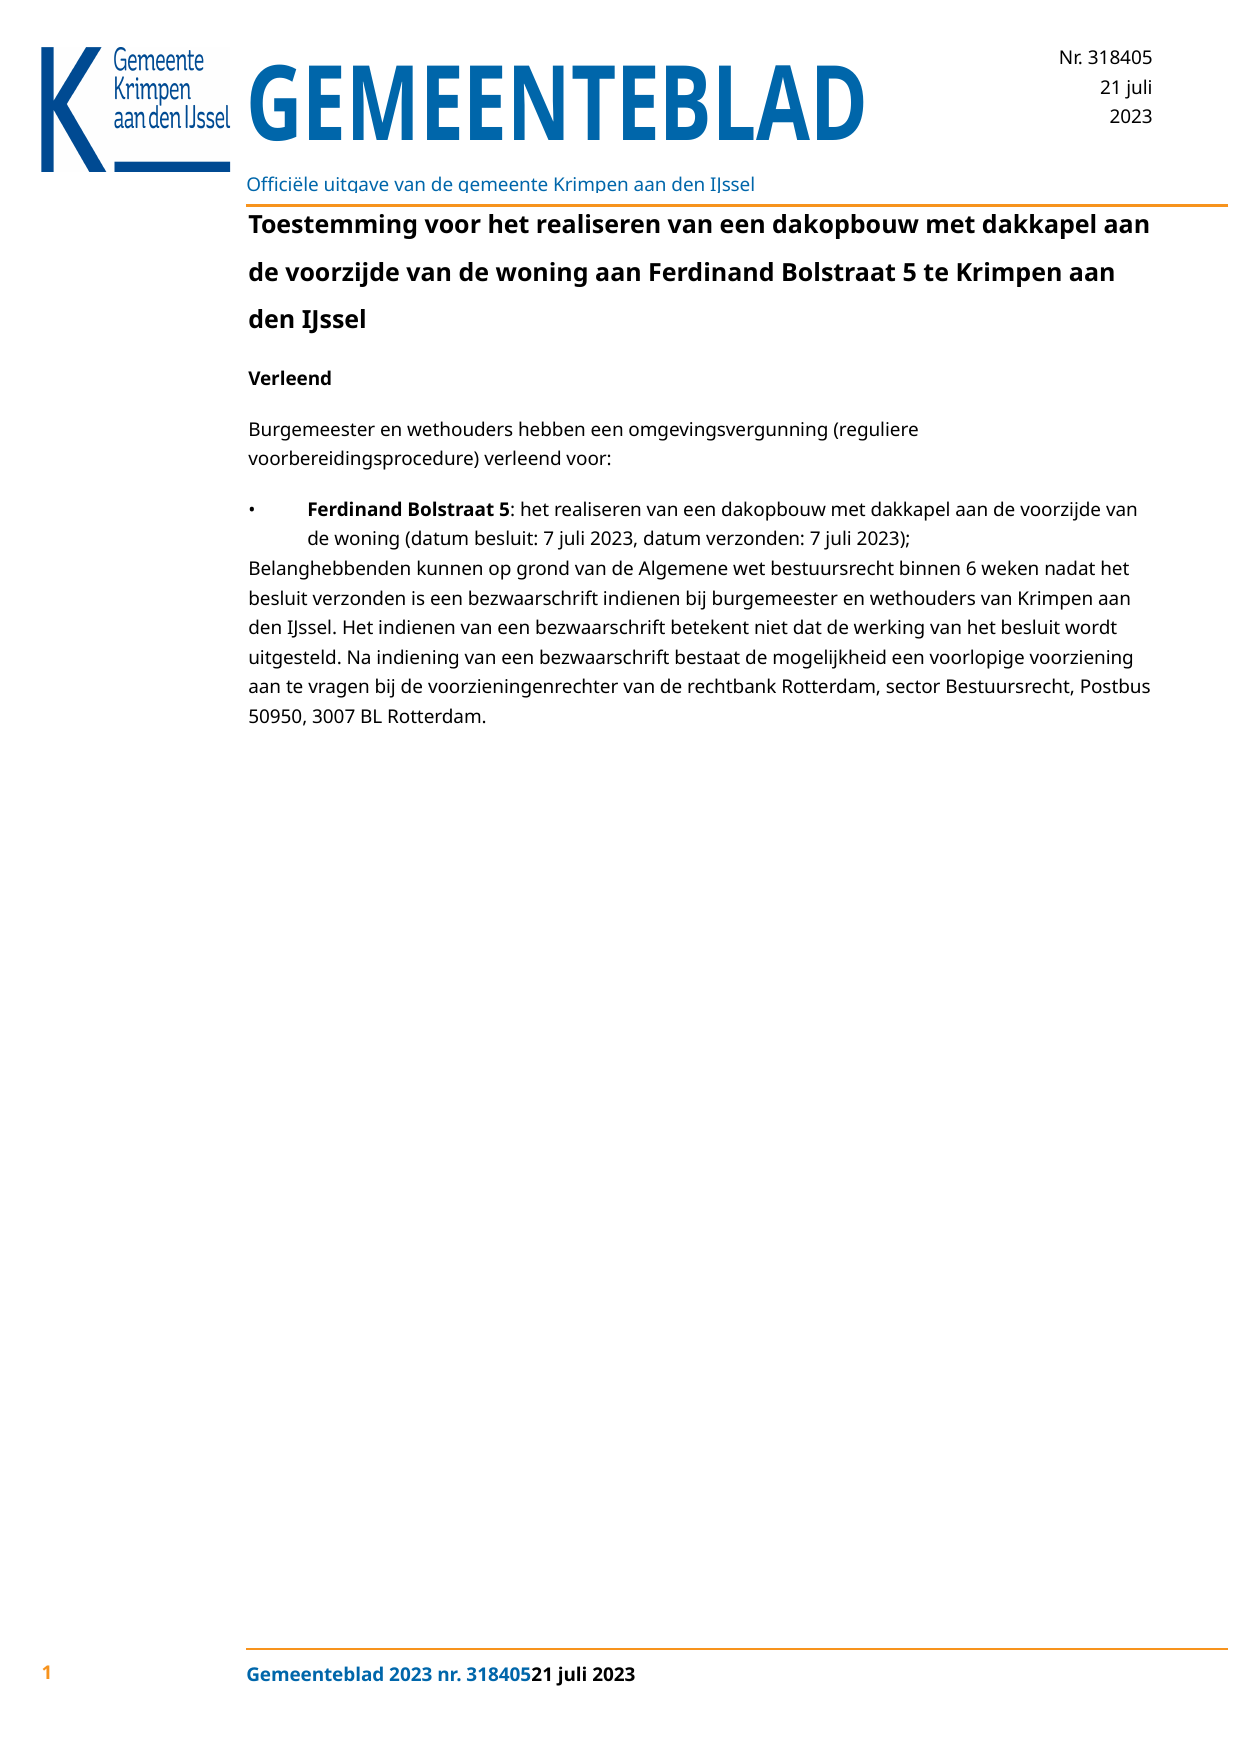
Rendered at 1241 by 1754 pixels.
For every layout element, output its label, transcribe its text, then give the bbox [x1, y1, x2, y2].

list Ferdinand Bolstraat 5: het realiseren van een dakopbouw met dakkapel aan de voorzijde van de woning (datum besluit: 7 juli 2023, datum verzonden: 7 juli 2023); [248, 496, 1152, 551]
text Burgemeester en wethouders hebben een omgevingsvergunning (reguliere voorbereidingsprocedure) verleend voor: [248, 416, 1152, 471]
text Toestemming voor het realiseren van een dakopbouw met dakkapel aan de voorzijde van de woning aan Ferdinand Bolstraat 5 te Krimpen aan den IJssel [248, 207, 1152, 336]
text Belanghebbenden kunnen op grond van de Algemene wet bestuursrecht binnen 6 weken nadat het besluit verzonden is een bezwaarschrift indienen bij burgemeester en wethouders van Krimpen aan den IJssel. Het indienen van een bezwaarschrift betekent niet dat de werking van het besluit wordt uitgesteld. Na indiening van een bezwaarschrift bestaat de mogelijkheid een voorlopige voorziening aan te vragen bij de voorzieningenrechter van de rechtbank Rotterdam, sector Bestuursrecht, Postbus 50950, 3007 BL Rotterdam. [248, 555, 1152, 729]
picture [41, 47, 231, 172]
text Verleend [248, 366, 1152, 391]
